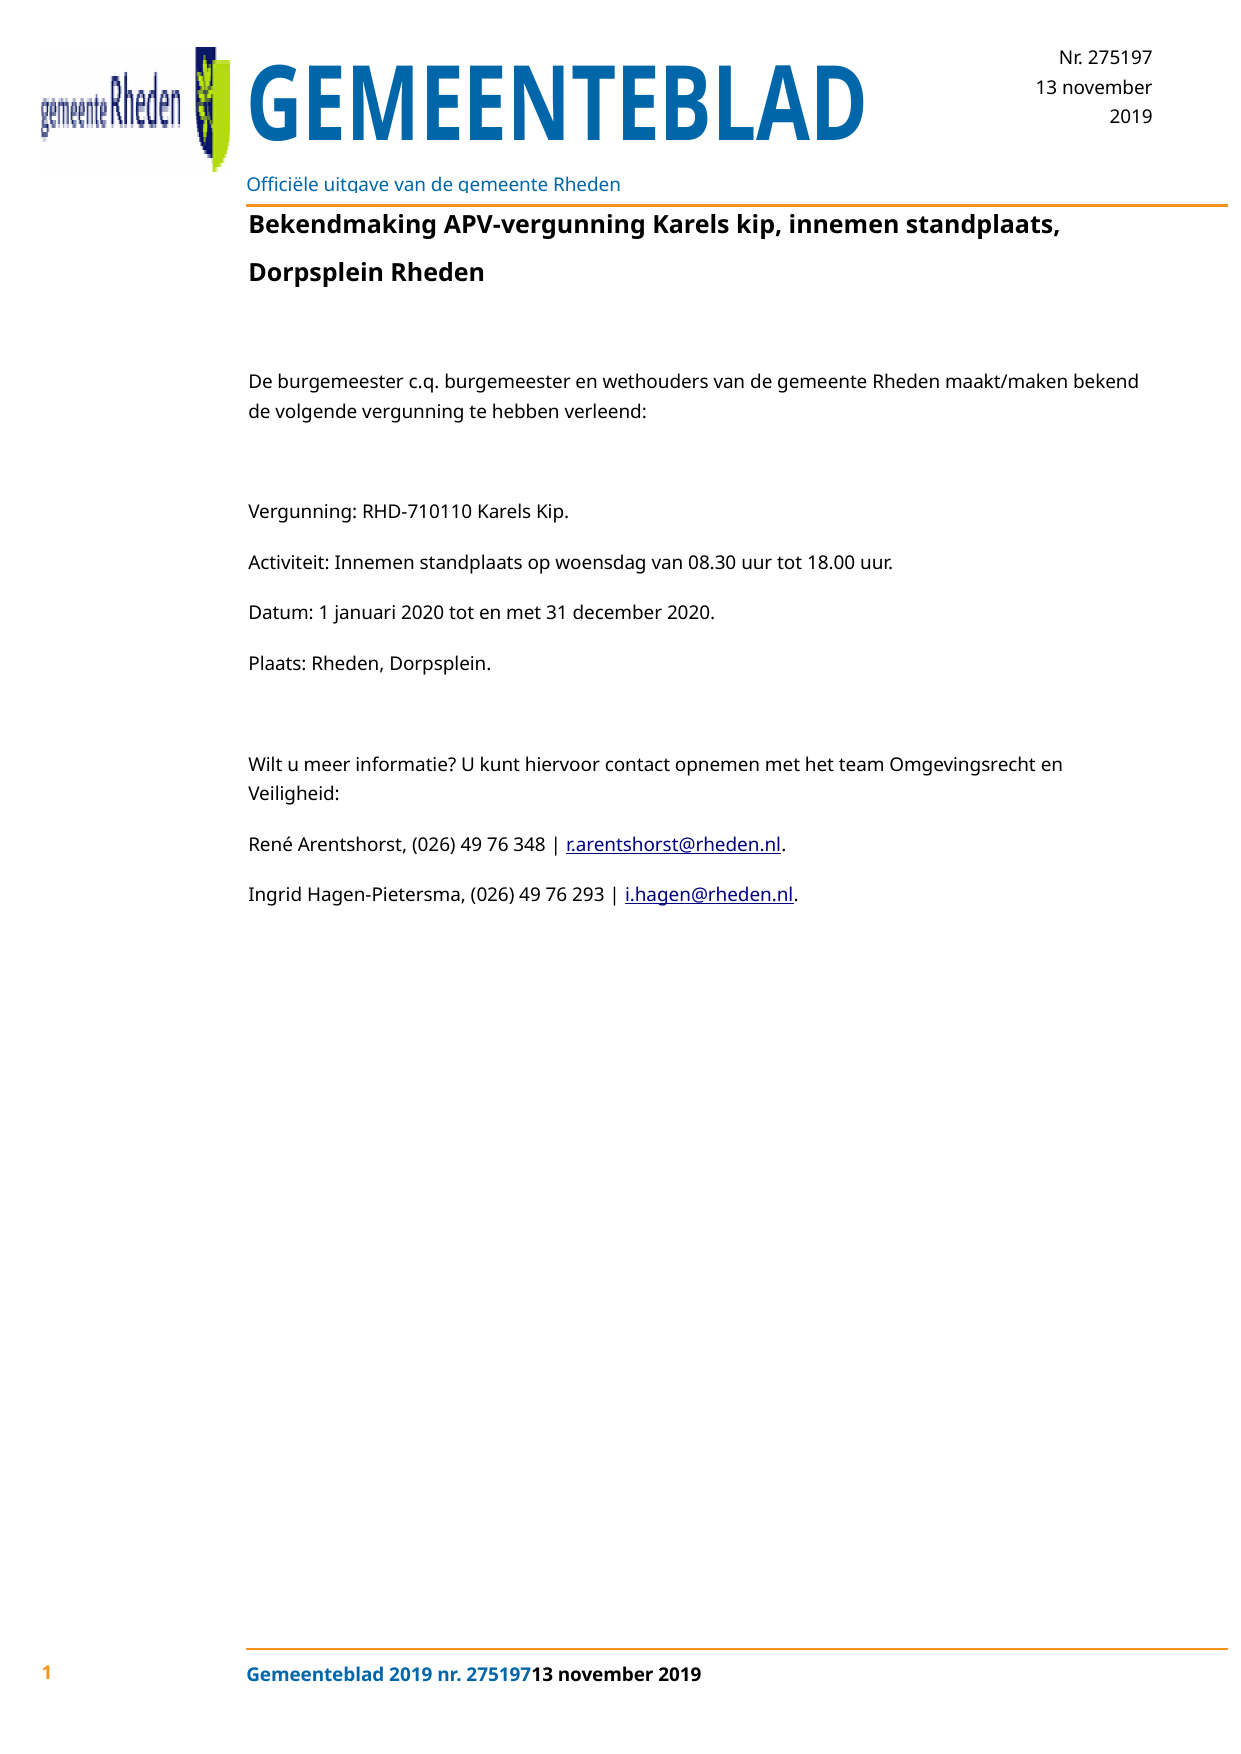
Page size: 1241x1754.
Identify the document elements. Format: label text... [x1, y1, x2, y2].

text Ingrid Hagen-Pietersma, (026) 49 76 293 | i.hagen@rheden.nl. [248, 881, 1152, 907]
text Vergunning: RHD-710110 Karels Kip. [248, 499, 1152, 524]
picture [41, 47, 231, 172]
text De burgemeester c.q. burgemeester en wethouders van de gemeente Rheden maakt/maken bekend de volgende vergunning te hebben verleend: [248, 368, 1152, 424]
text Bekendmaking APV-vergunning Karels kip, innemen standplaats, Dorpsplein Rheden [248, 207, 1152, 288]
text Activiteit: Innemen standplaats op woensdag van 08.30 uur tot 18.00 uur. [248, 549, 1152, 575]
text Datum: 1 januari 2020 tot en met 31 december 2020. [248, 599, 1152, 625]
text Wilt u meer informatie? U kunt hiervoor contact opnemen met het team Omgevingsrecht en Veiligheid: [248, 751, 1152, 806]
text René Arentshorst, (026) 49 76 348 | r.arentshorst@rheden.nl. [248, 831, 1152, 857]
text Plaats: Rheden, Dorpsplein. [248, 650, 1152, 676]
